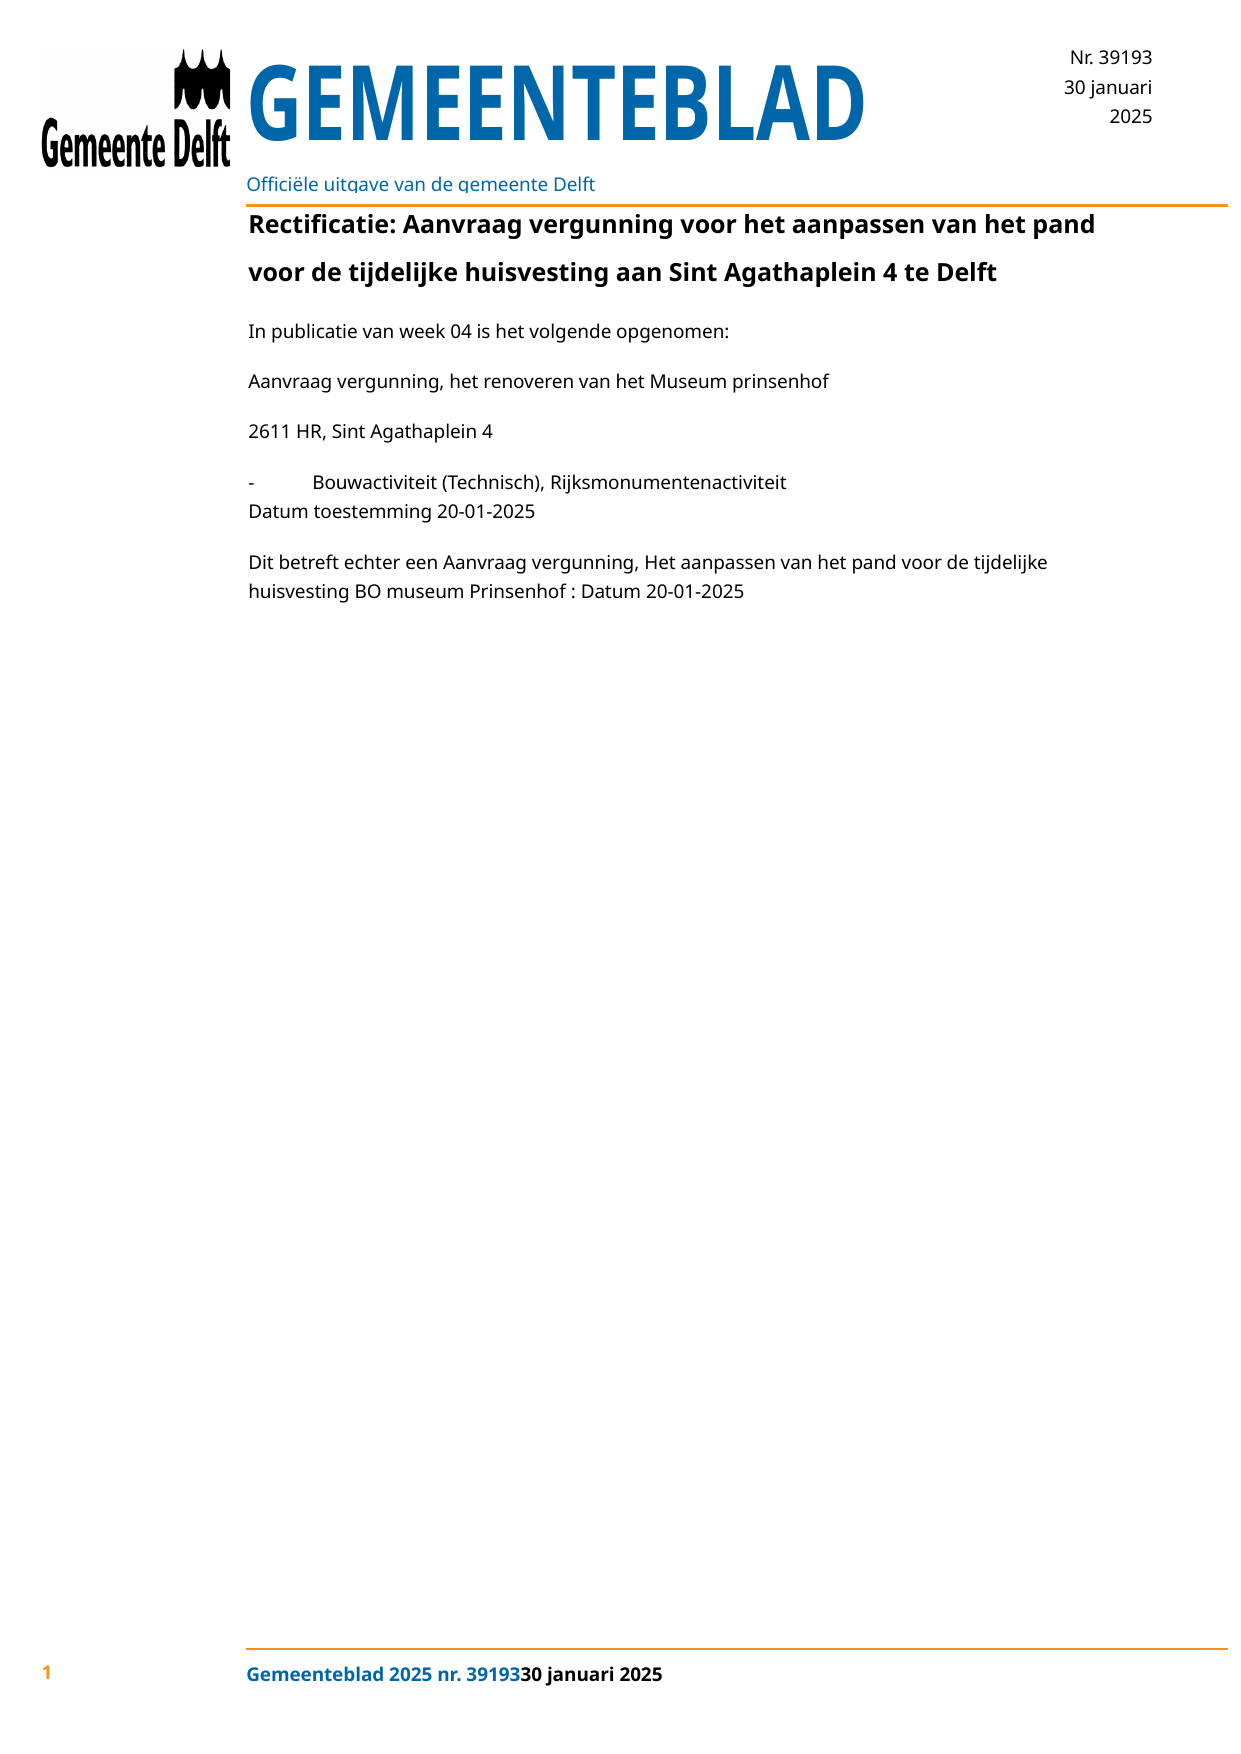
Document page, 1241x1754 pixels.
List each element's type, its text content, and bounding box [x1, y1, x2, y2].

list Bouwactiviteit (Technisch), Rijksmonumentenactiviteit [248, 469, 1152, 495]
picture [41, 47, 231, 172]
text Aanvraag vergunning, het renoveren van het Museum prinsenhof [248, 368, 1152, 394]
text Dit betreft echter een Aanvraag vergunning, Het aanpassen van het pand voor de tijdelijke huisvesting BO museum Prinsenhof : Datum 20-01-2025 [248, 549, 1152, 604]
text Rectificatie: Aanvraag vergunning voor het aanpassen van het pand voor de tijdelijke huisvesting aan Sint Agathaplein 4 te Delft [248, 207, 1152, 288]
text In publicatie van week 04 is het volgende opgenomen: [248, 318, 1152, 344]
text Datum toestemming 20-01-2025 [248, 499, 1152, 524]
text 2611 HR, Sint Agathaplein 4 [248, 419, 1152, 444]
